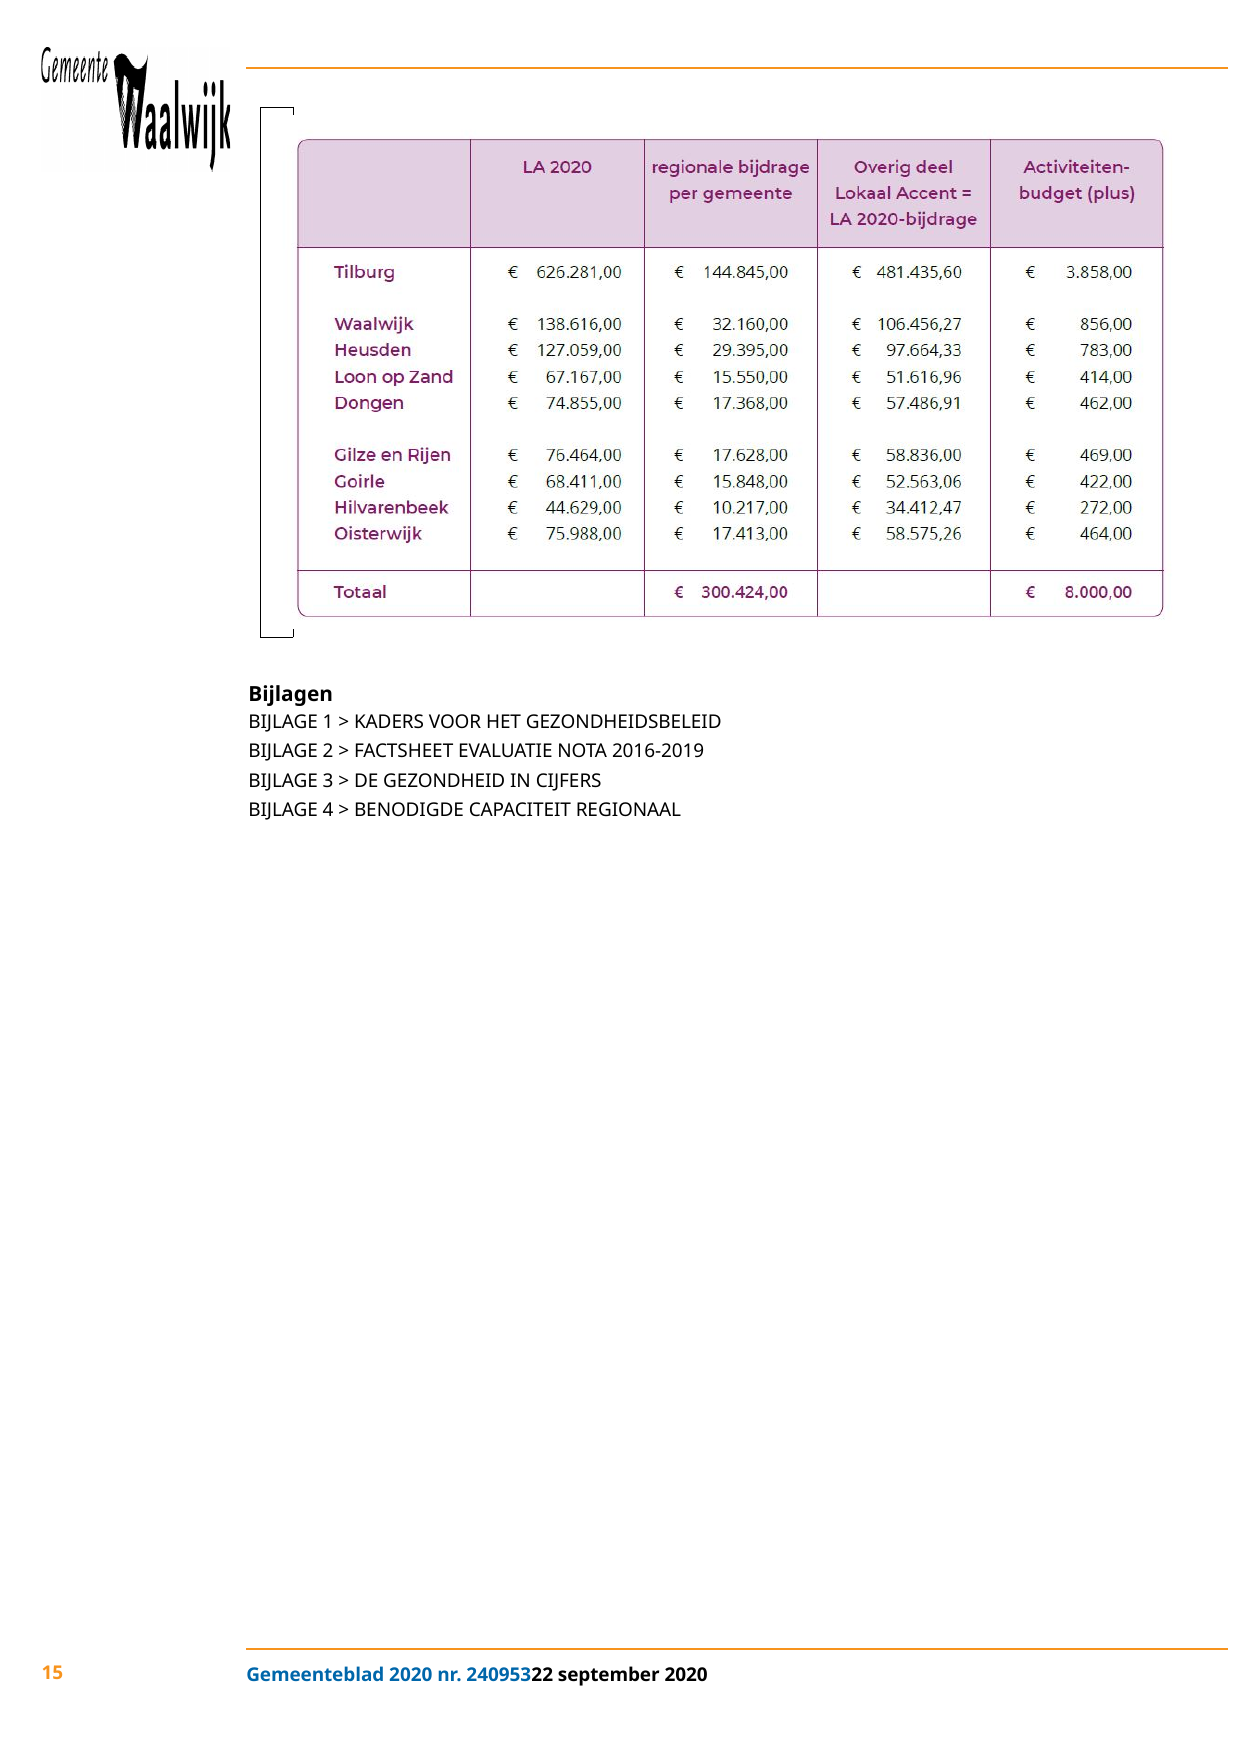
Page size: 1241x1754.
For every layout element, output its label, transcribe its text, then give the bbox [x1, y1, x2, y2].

picture [268, 115, 1173, 629]
picture [41, 47, 231, 172]
text BIJLAGE 4 > BENODIGDE CAPACITEIT REGIONAAL [248, 797, 1152, 822]
text BIJLAGE 2 > FACTSHEET EVALUATIE NOTA 2016-2019 [248, 737, 1152, 763]
text BIJLAGE 3 > DE GEZONDHEID IN CIJFERS [248, 767, 1152, 793]
text Bijlagen [248, 679, 1152, 708]
text BIJLAGE 1 > KADERS VOOR HET GEZONDHEIDSBELEID [248, 708, 1152, 733]
